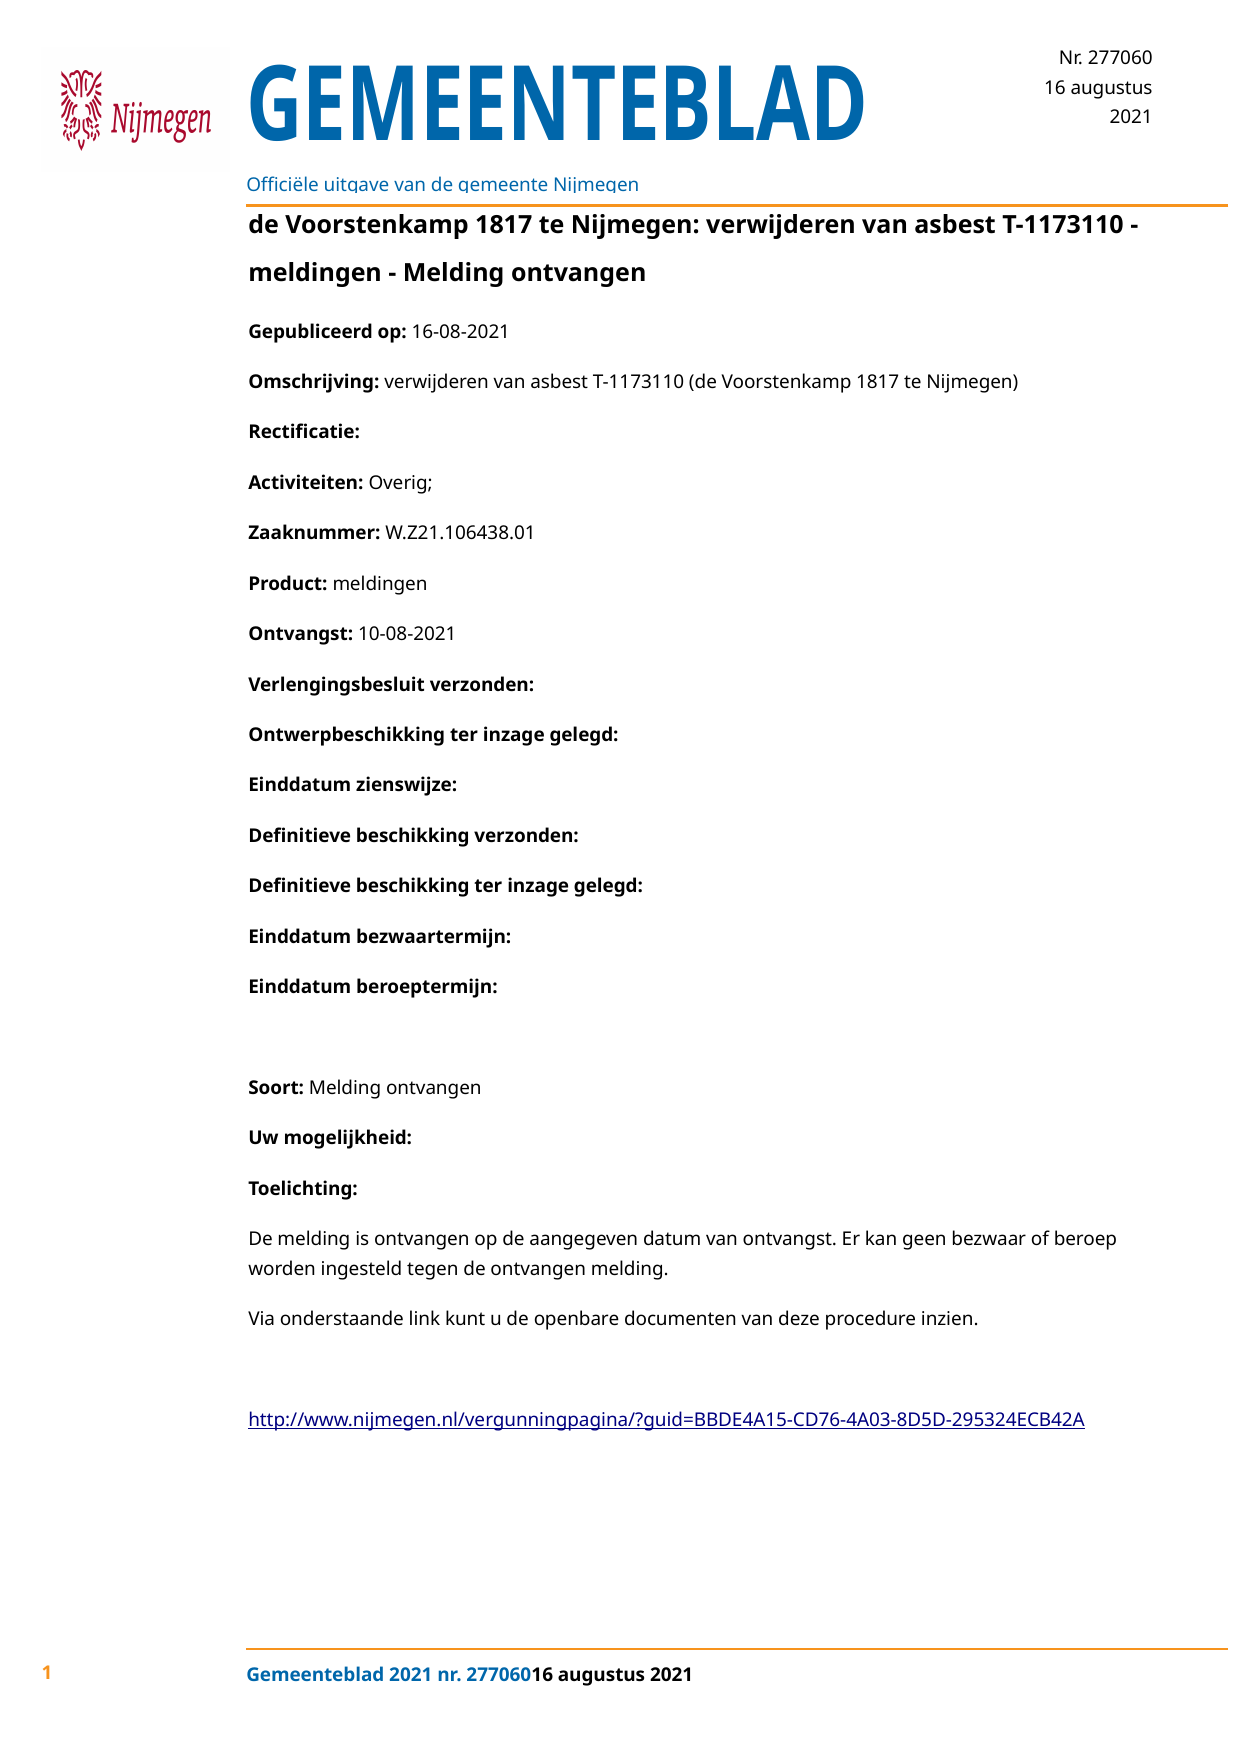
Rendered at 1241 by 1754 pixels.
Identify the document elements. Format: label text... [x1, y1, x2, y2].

text Toelichting: [248, 1175, 1152, 1201]
text Omschrijving: verwijderen van asbest T-1173110 (de Voorstenkamp 1817 te Nijmegen) [248, 368, 1152, 394]
text Definitieve beschikking ter inzage gelegd: [248, 872, 1152, 898]
text Einddatum zienswijze: [248, 772, 1152, 797]
picture [41, 47, 231, 172]
text Zaaknummer: W.Z21.106438.01 [248, 519, 1152, 545]
text Soort: Melding ontvangen [248, 1074, 1152, 1100]
text Einddatum bezwaartermijn: [248, 923, 1152, 949]
text Uw mogelijkheid: [248, 1124, 1152, 1150]
text Gepubliceerd op: 16-08-2021 [248, 318, 1152, 344]
text Product: meldingen [248, 570, 1152, 596]
text De melding is ontvangen op de aangegeven datum van ontvangst. Er kan geen bezwaar of beroep worden ingesteld tegen de ontvangen melding. [248, 1225, 1152, 1281]
text http://www.nijmegen.nl/vergunningpagina/?guid=BBDE4A15-CD76-4A03-8D5D-295324ECB42A [248, 1406, 1152, 1432]
text Verlengingsbesluit verzonden: [248, 671, 1152, 697]
text Einddatum beroeptermijn: [248, 973, 1152, 999]
text Ontwerpbeschikking ter inzage gelegd: [248, 721, 1152, 747]
text Definitieve beschikking verzonden: [248, 822, 1152, 848]
text Rectificatie: [248, 419, 1152, 444]
text Ontvangst: 10-08-2021 [248, 620, 1152, 646]
text de Voorstenkamp 1817 te Nijmegen: verwijderen van asbest T-1173110 - meldingen - Melding ontvangen [248, 207, 1152, 288]
text Activiteiten: Overig; [248, 469, 1152, 495]
text Via onderstaande link kunt u de openbare documenten van deze procedure inzien. [248, 1305, 1152, 1331]
